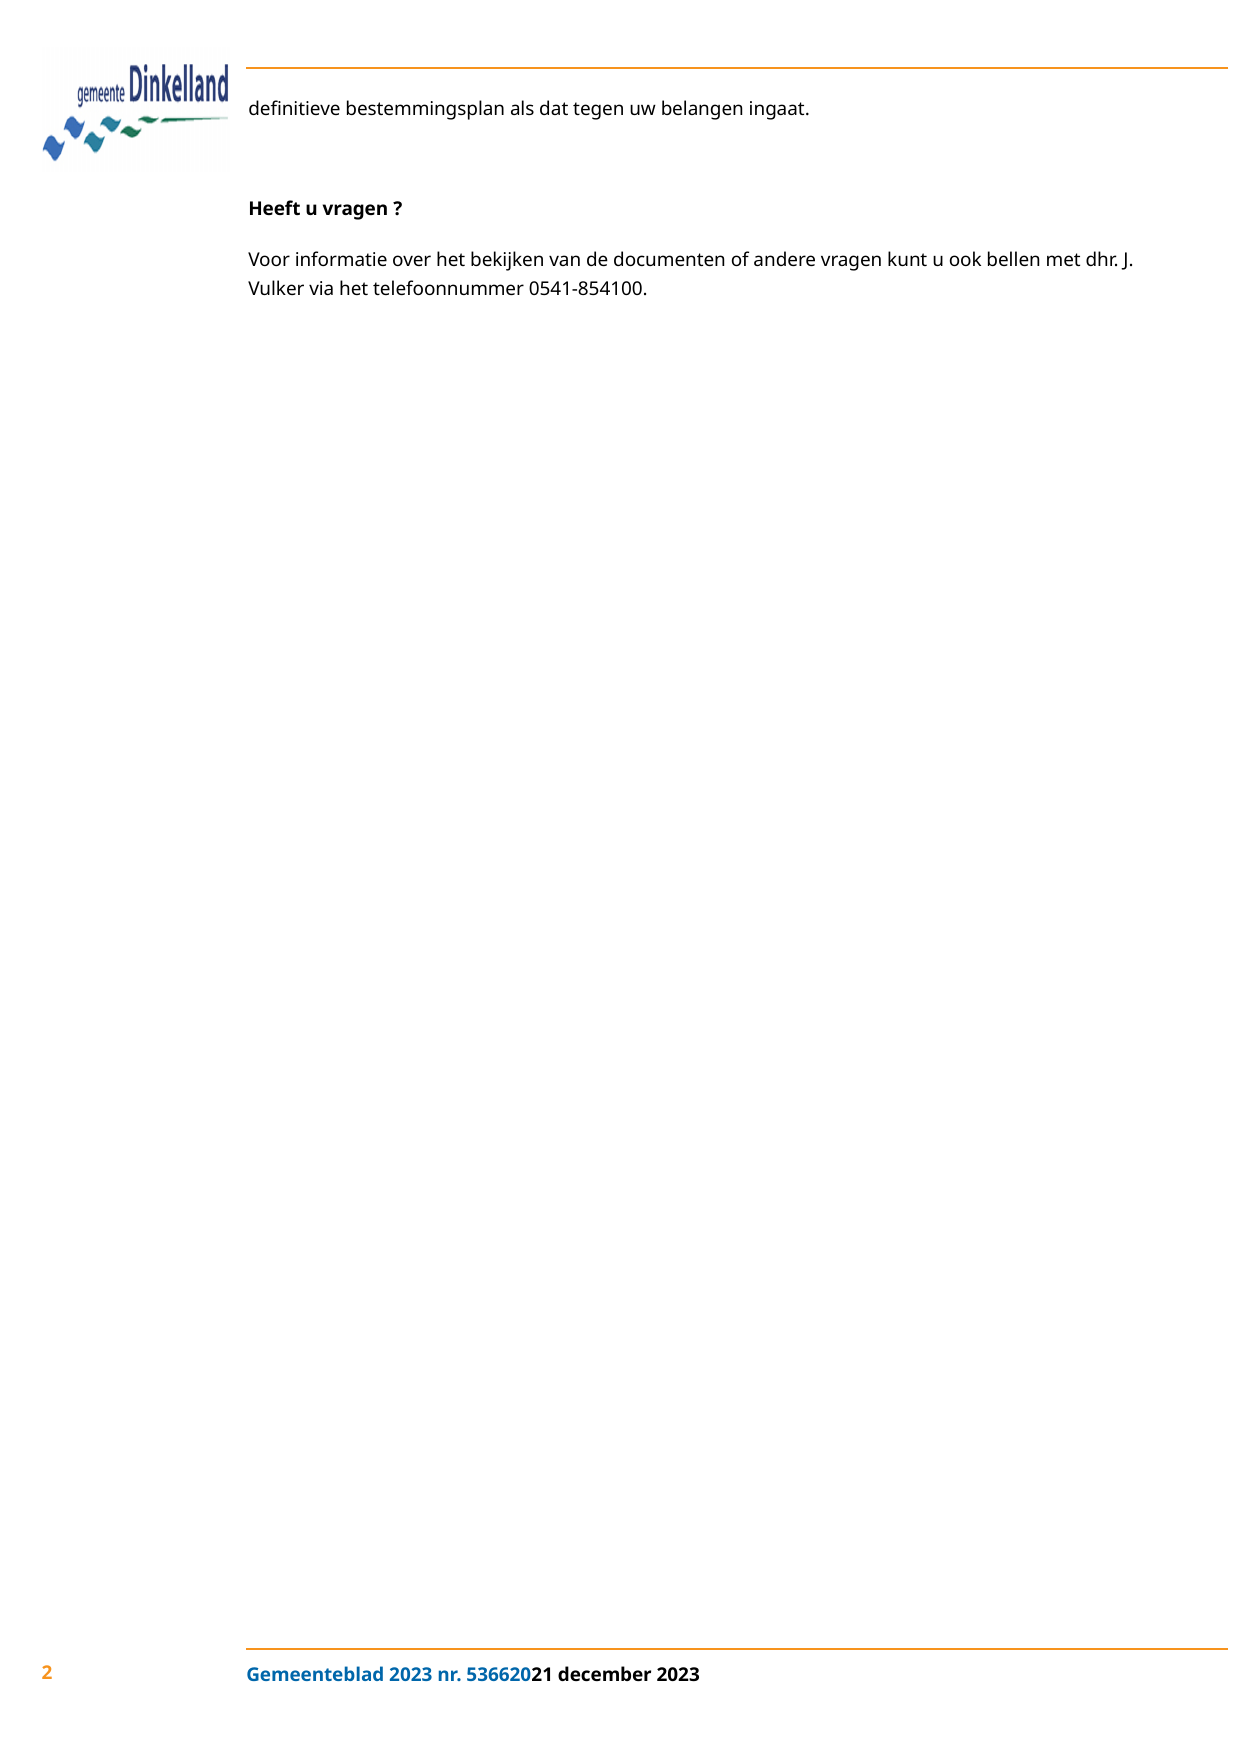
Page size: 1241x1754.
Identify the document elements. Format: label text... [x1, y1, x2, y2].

text Heeft u vragen ? [248, 196, 1152, 221]
picture [41, 47, 231, 172]
text Voor informatie over het bekijken van de documenten of andere vragen kunt u ook bellen met dhr. J. Vulker via het telefoonnummer 0541-854100. [248, 246, 1152, 301]
text definitieve bestemmingsplan als dat tegen uw belangen ingaat. [248, 95, 1152, 121]
